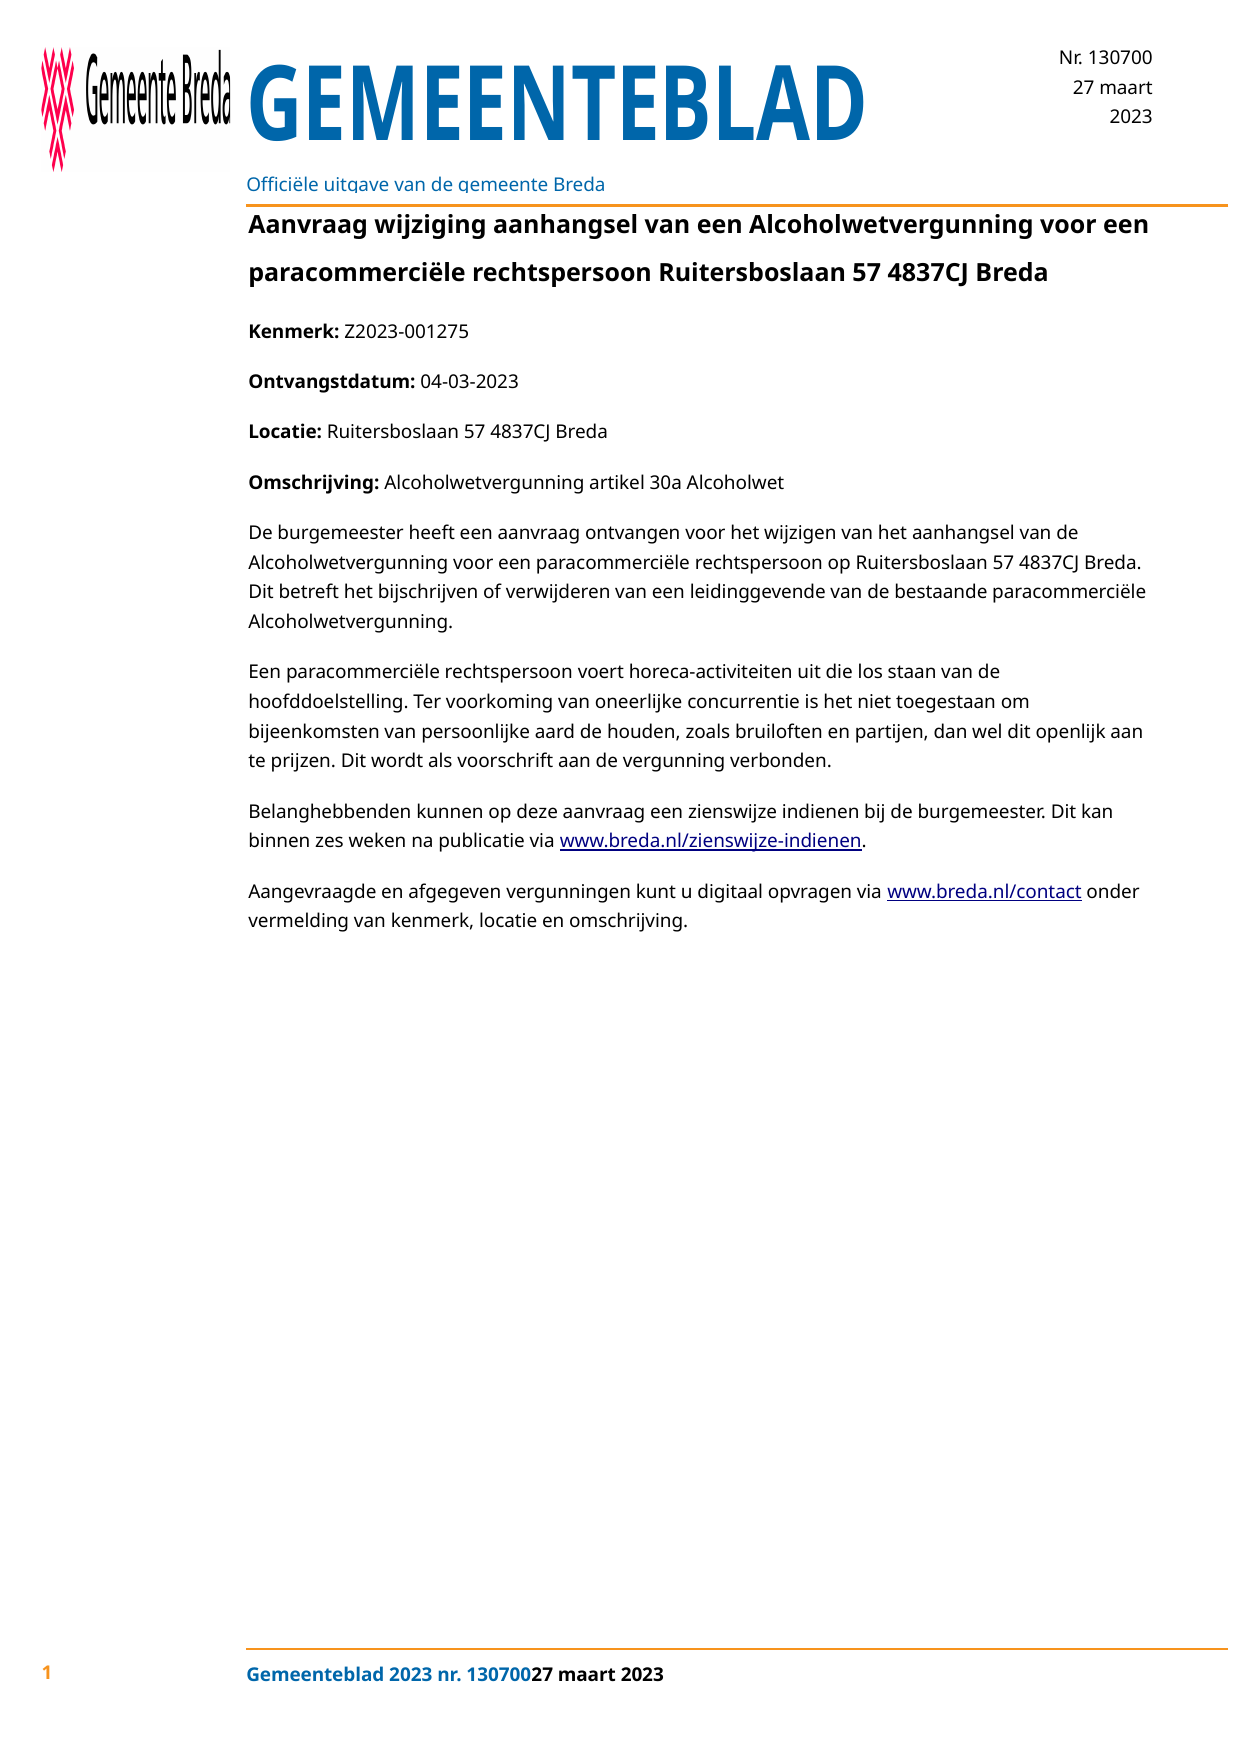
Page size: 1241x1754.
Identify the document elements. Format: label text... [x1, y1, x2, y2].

picture [41, 47, 231, 172]
text Aangevraagde en afgegeven vergunningen kunt u digitaal opvragen via www.breda.nl/contact onder vermelding van kenmerk, locatie en omschrijving. [248, 878, 1152, 933]
text Aanvraag wijziging aanhangsel van een Alcoholwetvergunning voor een paracommerciële rechtspersoon Ruitersboslaan 57 4837CJ Breda [248, 207, 1152, 288]
text Belanghebbenden kunnen op deze aanvraag een zienswijze indienen bij de burgemeester. Dit kan binnen zes weken na publicatie via www.breda.nl/zienswijze-indienen. [248, 798, 1152, 853]
text Locatie: Ruitersboslaan 57 4837CJ Breda [248, 419, 1152, 444]
text Ontvangstdatum: 04-03-2023 [248, 368, 1152, 394]
text Een paracommerciële rechtspersoon voert horeca-activiteiten uit die los staan van de hoofddoelstelling. Ter voorkoming van oneerlijke concurrentie is het niet toegestaan om bijeenkomsten van persoonlijke aard de houden, zoals bruiloften en partijen, dan wel dit openlijk aan te prijzen. Dit wordt als voorschrift aan de vergunning verbonden. [248, 659, 1152, 773]
text Kenmerk: Z2023-001275 [248, 318, 1152, 344]
text De burgemeester heeft een aanvraag ontvangen voor het wijzigen van het aanhangsel van de Alcoholwetvergunning voor een paracommerciële rechtspersoon op Ruitersboslaan 57 4837CJ Breda. Dit betreft het bijschrijven of verwijderen van een leidinggevende van de bestaande paracommerciële Alcoholwetvergunning. [248, 519, 1152, 634]
text Omschrijving: Alcoholwetvergunning artikel 30a Alcoholwet [248, 469, 1152, 495]
